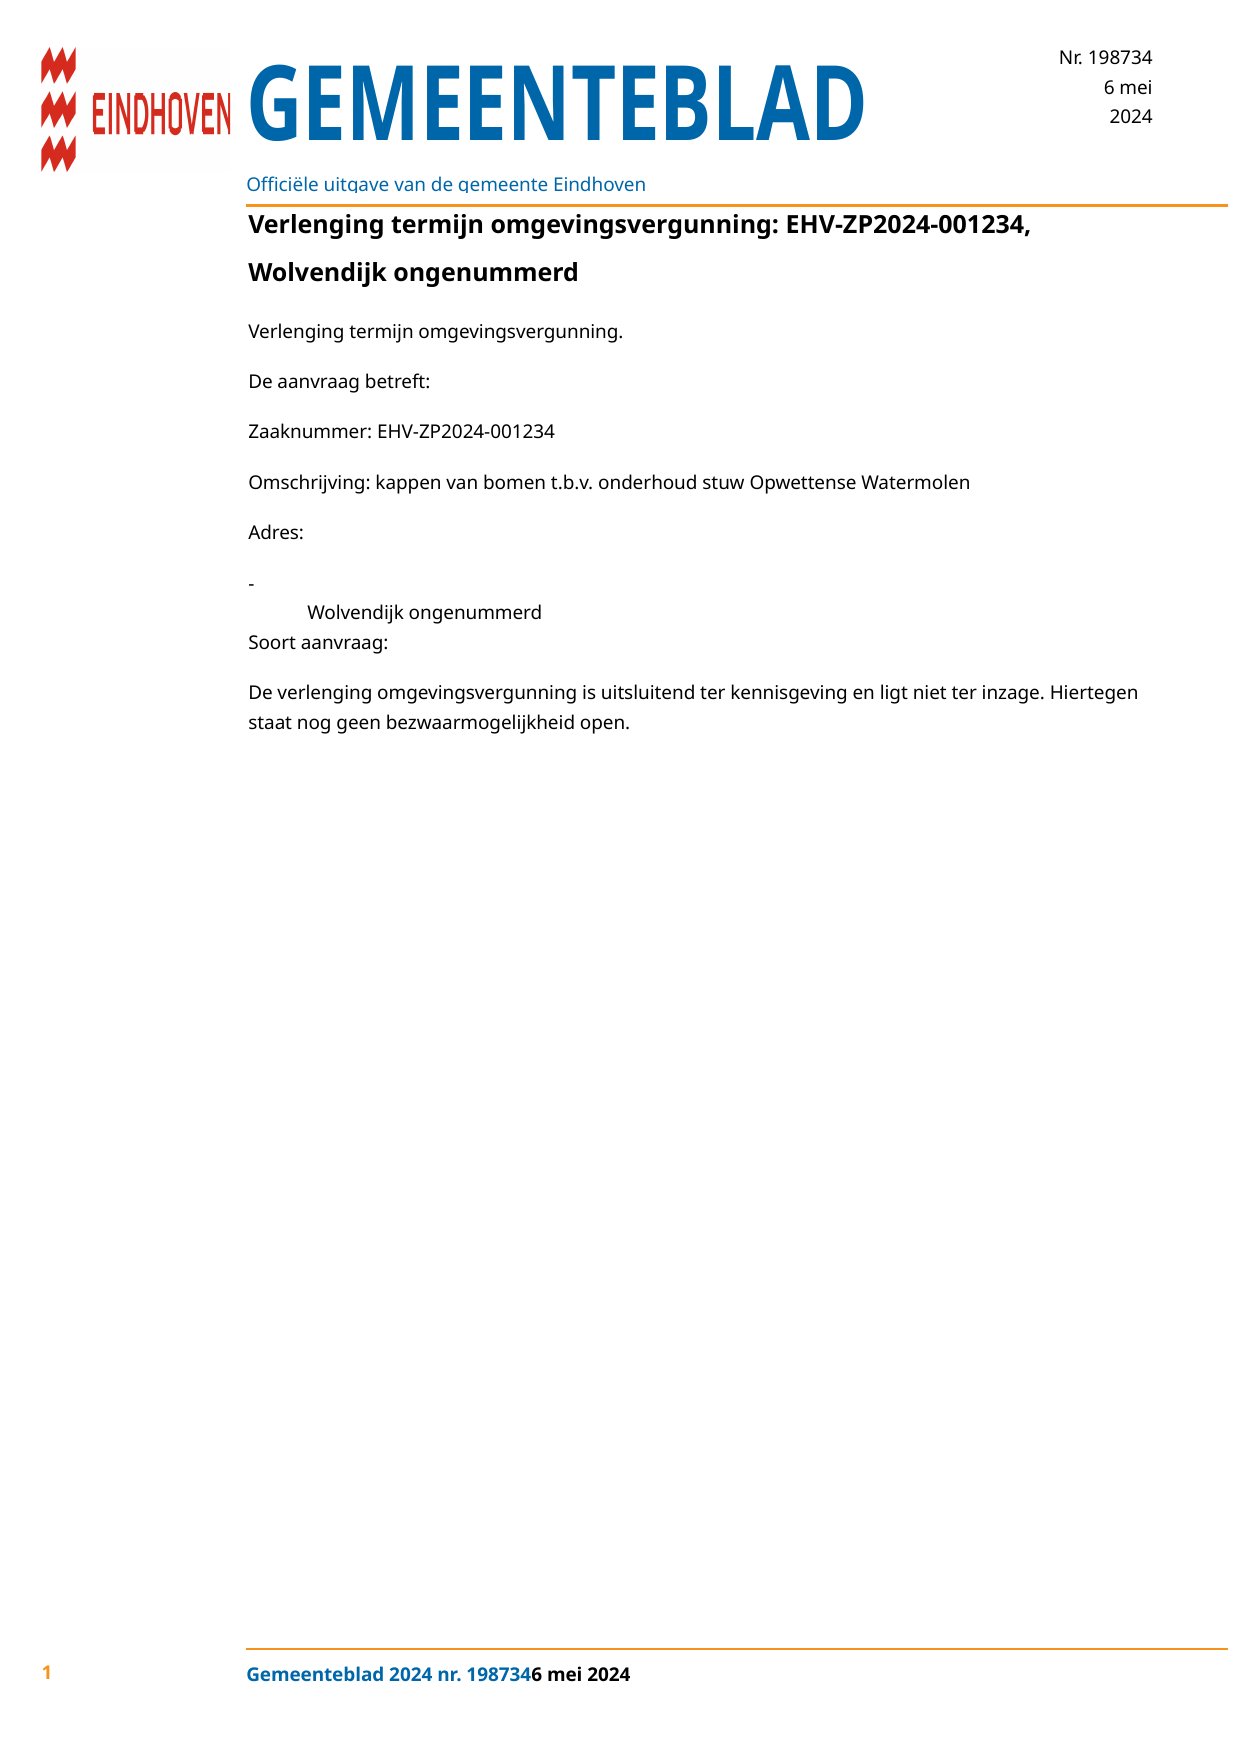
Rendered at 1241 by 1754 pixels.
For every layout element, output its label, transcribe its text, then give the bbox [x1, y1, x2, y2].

text Omschrijving: kappen van bomen t.b.v. onderhoud stuw Opwettense Watermolen [248, 469, 1152, 495]
picture [41, 47, 231, 172]
text De aanvraag betreft: [248, 368, 1152, 394]
text Verlenging termijn omgevingsvergunning. [248, 318, 1152, 344]
text Zaaknummer: EHV-ZP2024-001234 [248, 419, 1152, 444]
text Verlenging termijn omgevingsvergunning: EHV-ZP2024-001234, Wolvendijk ongenummerd [248, 207, 1152, 288]
list Wolvendijk ongenummerd [248, 599, 1152, 625]
text De verlenging omgevingsvergunning is uitsluitend ter kennisgeving en ligt niet ter inzage. Hiertegen staat nog geen bezwaarmogelijkheid open. [248, 679, 1152, 735]
text Adres: [248, 519, 1152, 545]
text Soort aanvraag: [248, 629, 1152, 655]
